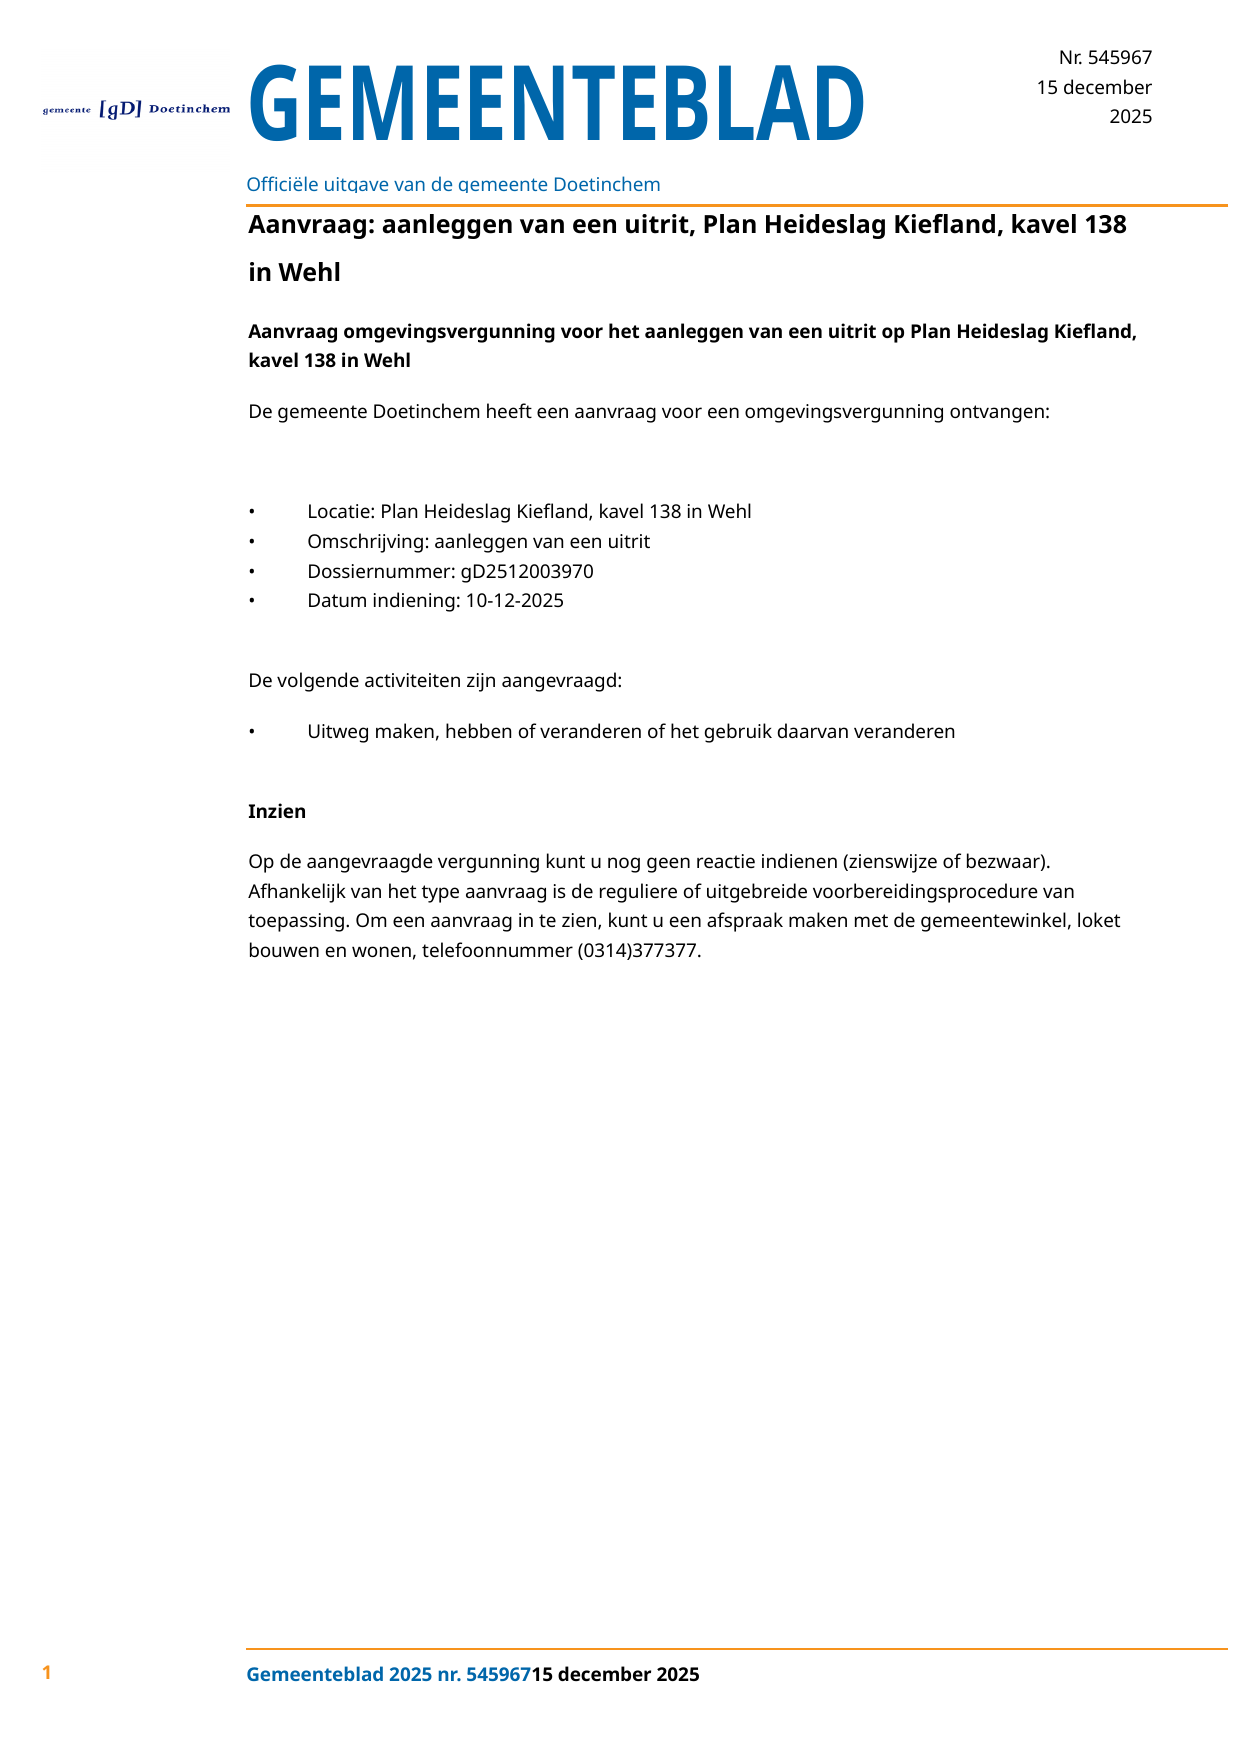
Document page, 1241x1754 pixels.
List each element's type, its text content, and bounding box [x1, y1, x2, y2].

text Aanvraag omgevingsvergunning voor het aanleggen van een uitrit op Plan Heideslag Kiefland, kavel 138 in Wehl [248, 318, 1152, 373]
list Uitweg maken, hebben of veranderen of het gebruik daarvan veranderen [248, 718, 1152, 744]
list Omschrijving: aanleggen van een uitrit [248, 528, 1152, 554]
text Op de aangevraagde vergunning kunt u nog geen reactie indienen (zienswijze of bezwaar). Afhankelijk van het type aanvraag is de reguliere of uitgebreide voorbereidingsprocedure van toepassing. Om een aanvraag in te zien, kunt u een afspraak maken met de gemeentewinkel, loket bouwen en wonen, telefoonnummer (0314)377377. [248, 848, 1152, 963]
list Locatie: Plan Heideslag Kiefland, kavel 138 in Wehl [248, 499, 1152, 524]
text De gemeente Doetinchem heeft een aanvraag voor een omgevingsvergunning ontvangen: [248, 398, 1152, 424]
text De volgende activiteiten zijn aangevraagd: [248, 667, 1152, 693]
text Inzien [248, 798, 1152, 824]
list Datum indiening: 10-12-2025 [248, 587, 1152, 613]
list Dossiernummer: gD2512003970 [248, 558, 1152, 584]
picture [41, 47, 231, 172]
text Aanvraag: aanleggen van een uitrit, Plan Heideslag Kiefland, kavel 138 in Wehl [248, 207, 1152, 288]
